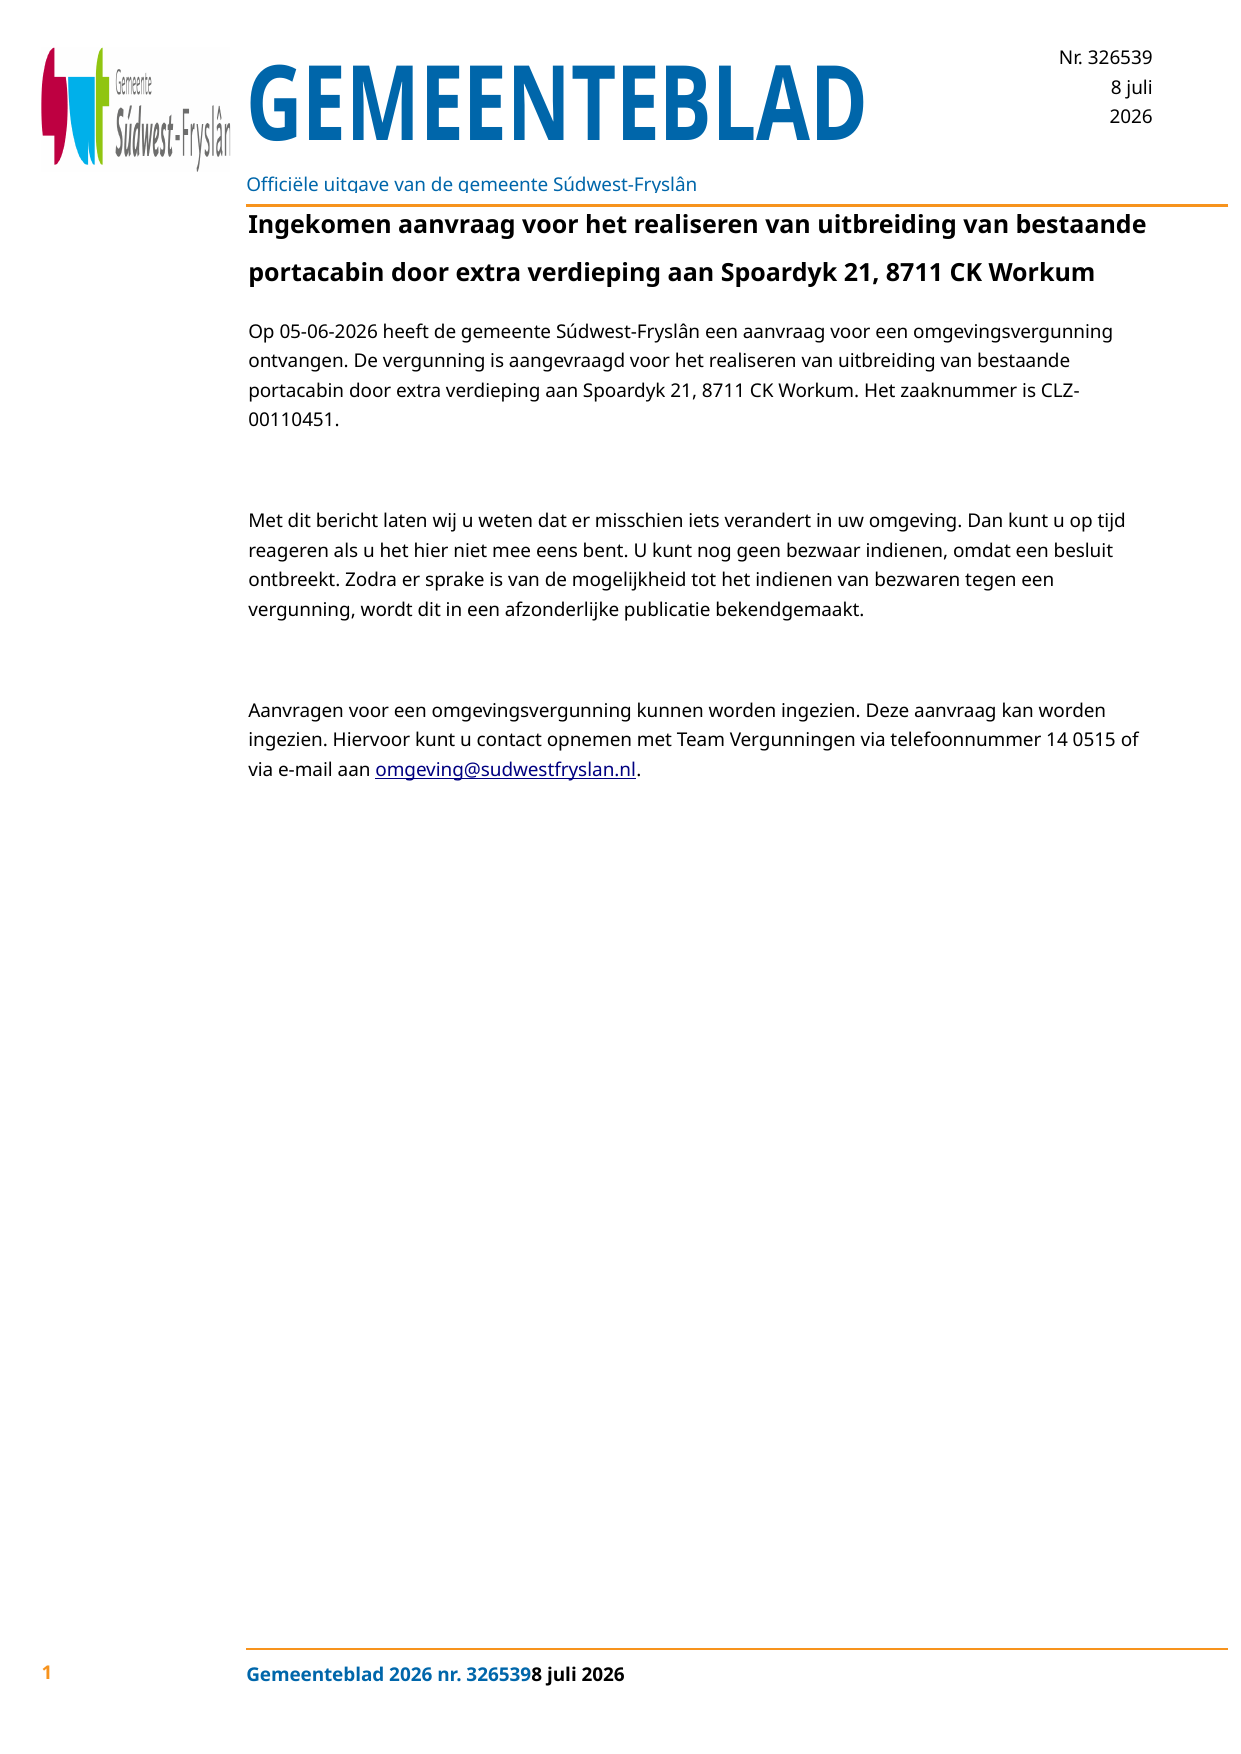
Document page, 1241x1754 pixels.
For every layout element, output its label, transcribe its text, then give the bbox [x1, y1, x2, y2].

text Met dit bericht laten wij u weten dat er misschien iets verandert in uw omgeving. Dan kunt u op tijd reageren als u het hier niet mee eens bent. U kunt nog geen bezwaar indienen, omdat een besluit ontbreekt. Zodra er sprake is van de mogelijkheid tot het indienen van bezwaren tegen een vergunning, wordt dit in een afzonderlijke publicatie bekendgemaakt. [248, 507, 1152, 622]
picture [41, 47, 231, 172]
text Aanvragen voor een omgevingsvergunning kunnen worden ingezien. Deze aanvraag kan worden ingezien. Hiervoor kunt u contact opnemen met Team Vergunningen via telefoonnummer 14 0515 of via e-mail aan omgeving@sudwestfryslan.nl. [248, 697, 1152, 782]
text Ingekomen aanvraag voor het realiseren van uitbreiding van bestaande portacabin door extra verdieping aan Spoardyk 21, 8711 CK Workum [248, 207, 1152, 288]
text Op 05-06-2026 heeft de gemeente Súdwest-Fryslân een aanvraag voor een omgevingsvergunning ontvangen. De vergunning is aangevraagd voor het realiseren van uitbreiding van bestaande portacabin door extra verdieping aan Spoardyk 21, 8711 CK Workum. Het zaaknummer is CLZ-00110451. [248, 318, 1152, 432]
